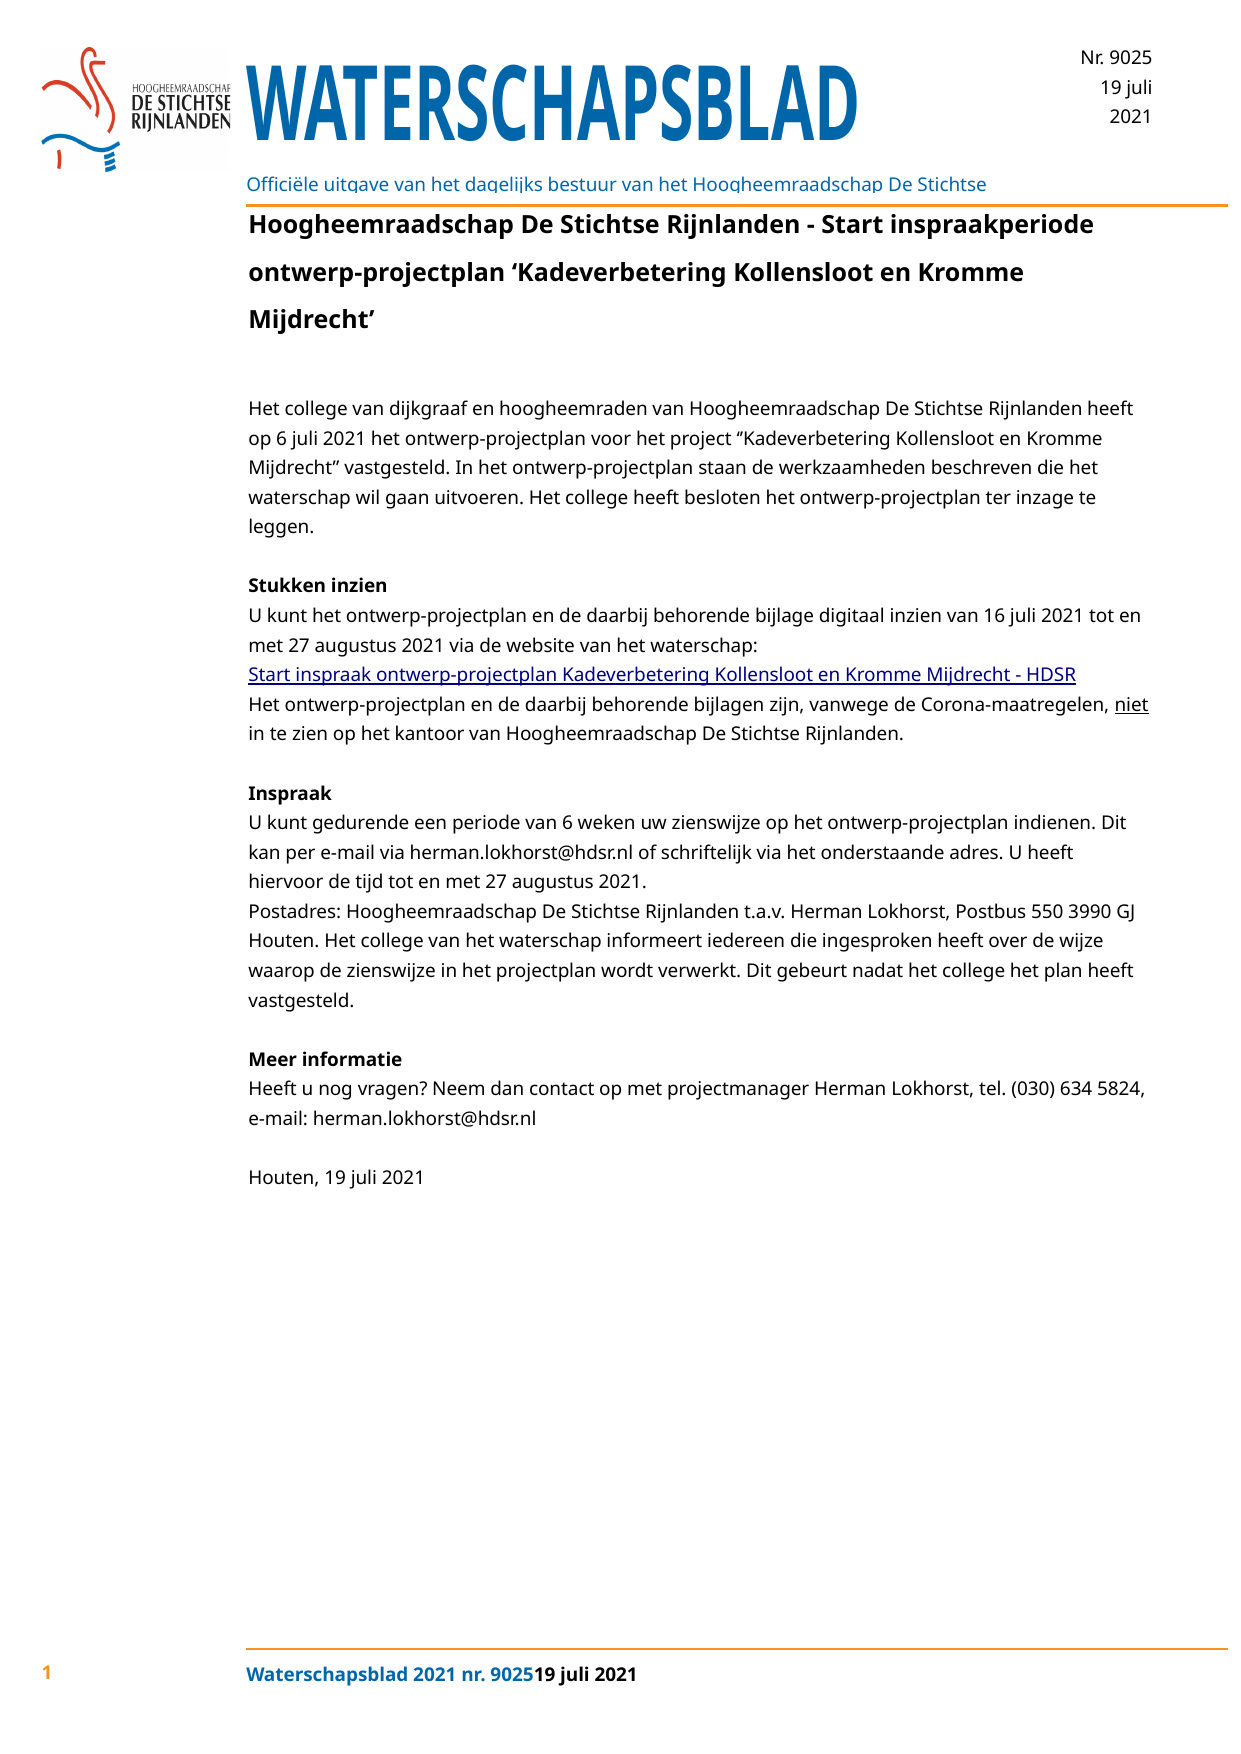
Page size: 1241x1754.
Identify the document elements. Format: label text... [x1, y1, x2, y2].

text Stukken inzien [248, 573, 1152, 598]
text U kunt gedurende een periode van 6 weken uw zienswijze op het ontwerp-projectplan indienen. Dit kan per e-mail via herman.lokhorst@hdsr.nl of schriftelijk via het onderstaande adres. U heeft hiervoor de tijd tot en met 27 augustus 2021. [248, 809, 1152, 894]
text Hoogheemraadschap De Stichtse Rijnlanden - Start inspraakperiode ontwerp-projectplan ‘Kadeverbetering Kollensloot en Kromme Mijdrecht’ [248, 207, 1152, 336]
text Het ontwerp-projectplan en de daarbij behorende bijlagen zijn, vanwege de Corona-maatregelen, niet in te zien op het kantoor van Hoogheemraadschap De Stichtse Rijnlanden. [248, 691, 1152, 746]
text Heeft u nog vragen? Neem dan contact op met projectmanager Herman Lokhorst, tel. (030) 634 5824, e-mail: herman.lokhorst@hdsr.nl [248, 1076, 1152, 1131]
text Houten, 19 juli 2021 [248, 1164, 1152, 1190]
text Postadres: Hoogheemraadschap De Stichtse Rijnlanden t.a.v. Herman Lokhorst, Postbus 550 3990 GJ Houten. Het college van het waterschap informeert iedereen die ingesproken heeft over de wijze waarop de zienswijze in het projectplan wordt verwerkt. Dit gebeurt nadat het college het plan heeft vastgesteld. [248, 898, 1152, 1012]
text U kunt het ontwerp-projectplan en de daarbij behorende bijlage digitaal inzien van 16 juli 2021 tot en met 27 augustus 2021 via de website van het waterschap: [248, 602, 1152, 657]
text Meer informatie [248, 1046, 1152, 1072]
text Het college van dijkgraaf en hoogheemraden van Hoogheemraadschap De Stichtse Rijnlanden heeft op 6 juli 2021 het ontwerp-projectplan voor het project ‘’Kadeverbetering Kollensloot en Kromme Mijdrecht” vastgesteld. In het ontwerp-projectplan staan de werkzaamheden beschreven die het waterschap wil gaan uitvoeren. Het college heeft besloten het ontwerp-projectplan ter inzage te leggen. [248, 395, 1152, 539]
text Inspraak [248, 780, 1152, 805]
picture [41, 47, 231, 172]
text Start inspraak ontwerp-projectplan Kadeverbetering Kollensloot en Kromme Mijdrecht - HDSR [248, 661, 1152, 687]
